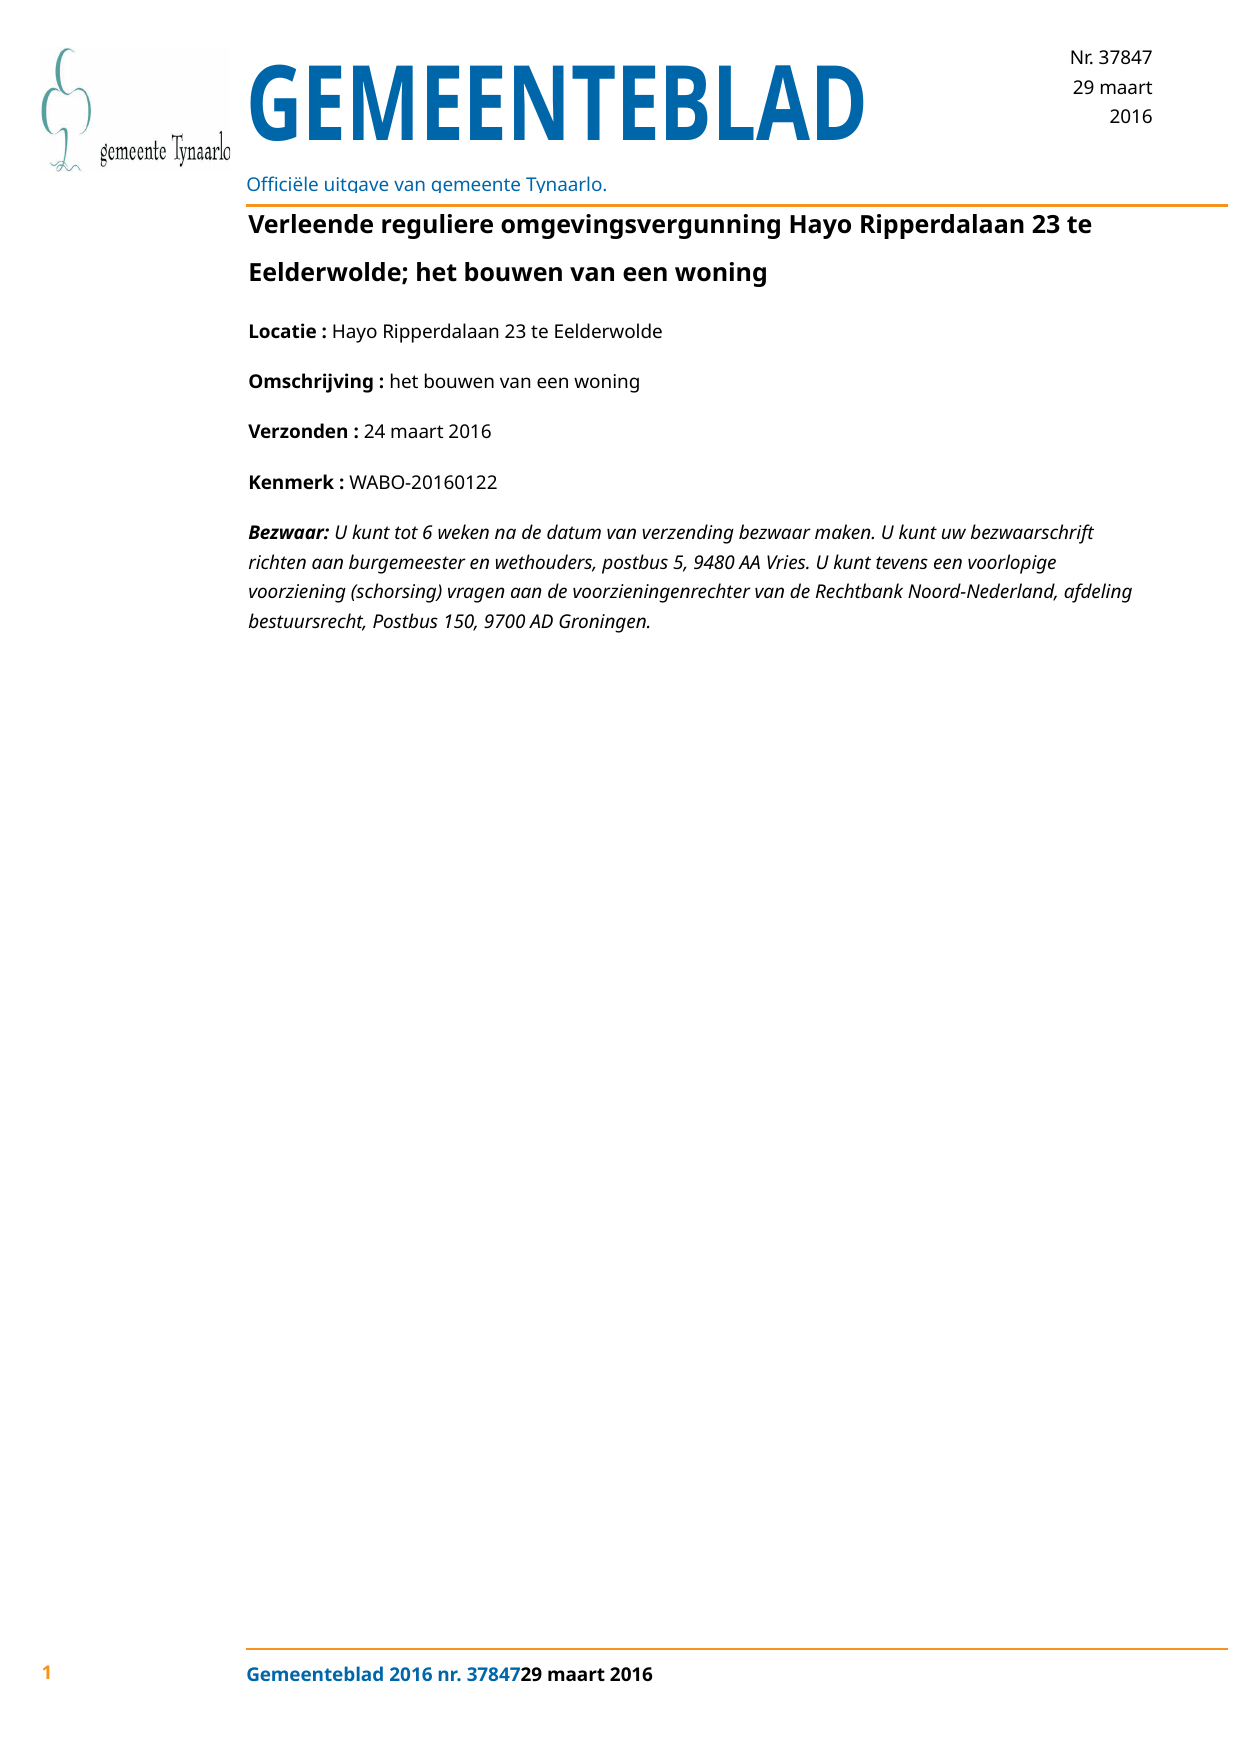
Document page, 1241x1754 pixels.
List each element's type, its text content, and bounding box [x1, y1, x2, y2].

text Kenmerk : WABO-20160122 [248, 469, 1152, 495]
picture [41, 47, 231, 172]
text Bezwaar: U kunt tot 6 weken na de datum van verzending bezwaar maken. U kunt uw bezwaarschrift richten aan burgemeester en wethouders, postbus 5, 9480 AA Vries. U kunt tevens een voorlopige voorziening (schorsing) vragen aan de voorzieningenrechter van de Rechtbank Noord-Nederland, afdeling bestuursrecht, Postbus 150, 9700 AD Groningen. [248, 519, 1152, 634]
text Verzonden : 24 maart 2016 [248, 419, 1152, 444]
text Omschrijving : het bouwen van een woning [248, 368, 1152, 394]
text Verleende reguliere omgevingsvergunning Hayo Ripperdalaan 23 te Eelderwolde; het bouwen van een woning [248, 207, 1152, 288]
text Locatie : Hayo Ripperdalaan 23 te Eelderwolde [248, 318, 1152, 344]
